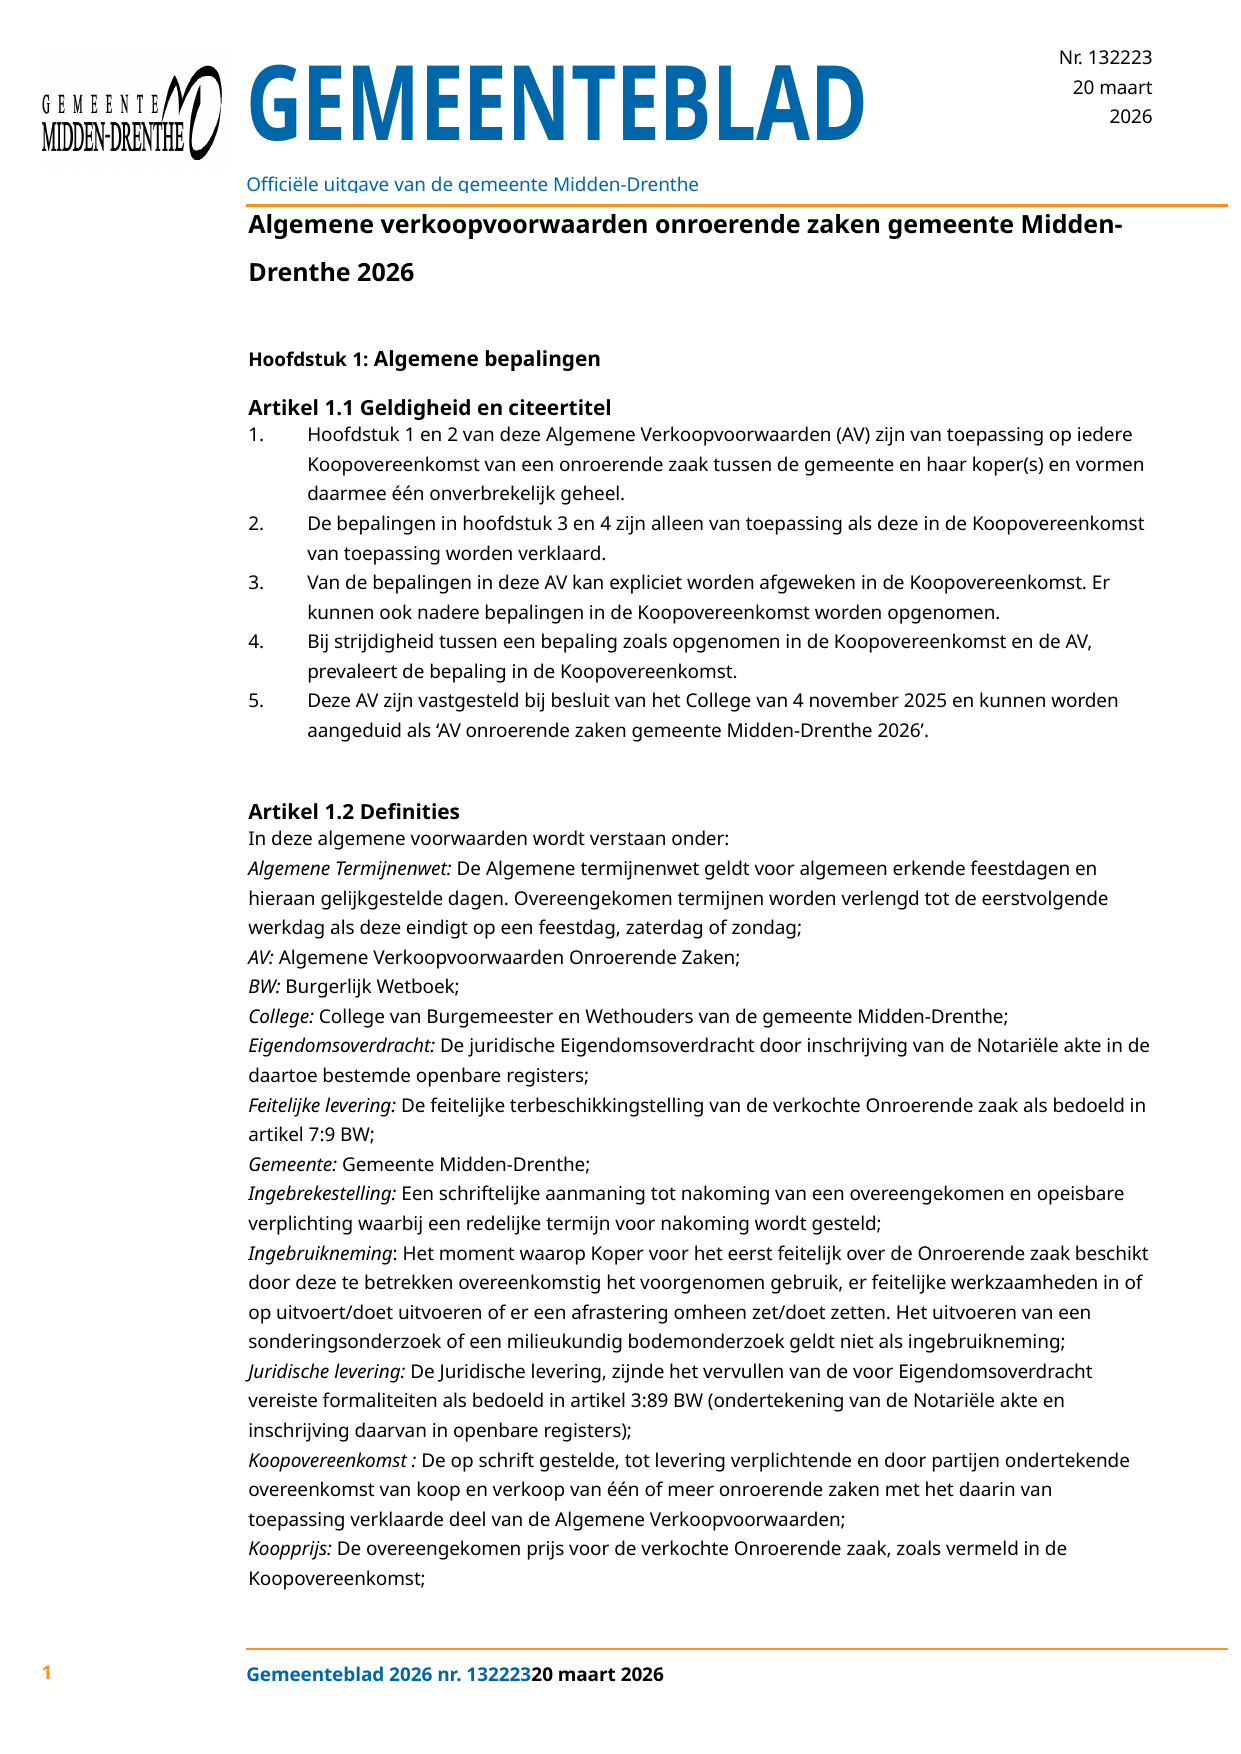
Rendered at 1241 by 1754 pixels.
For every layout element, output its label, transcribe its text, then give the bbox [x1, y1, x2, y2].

list Van de bepalingen in deze AV kan expliciet worden afgeweken in de Koopovereenkomst. Er kunnen ook nadere bepalingen in de Koopovereenkomst worden opgenomen. [248, 569, 1152, 624]
text Artikel 1.2 Definities [248, 797, 1152, 826]
text Juridische levering: De Juridische levering, zijnde het vervullen van de voor Eigendomsoverdracht vereiste formaliteiten als bedoeld in artikel 3:89 BW (ondertekening van de Notariële akte en inschrijving daarvan in openbare registers); [248, 1358, 1152, 1443]
text Artikel 1.1 Geldigheid en citeertitel [248, 393, 1152, 421]
text In deze algemene voorwaarden wordt verstaan onder: [248, 826, 1152, 851]
text Koopprijs: De overeengekomen prijs voor de verkochte Onroerende zaak, zoals vermeld in de Koopovereenkomst; [248, 1536, 1152, 1591]
picture [41, 47, 231, 172]
list Bij strijdigheid tussen een bepaling zoals opgenomen in de Koopovereenkomst en de AV, prevaleert de bepaling in de Koopovereenkomst. [248, 628, 1152, 684]
text Algemene verkoopvoorwaarden onroerende zaken gemeente Midden-Drenthe 2026 [248, 207, 1152, 288]
text Ingebrekestelling: Een schriftelijke aanmaning tot nakoming van een overeengekomen en opeisbare verplichting waarbij een redelijke termijn voor nakoming wordt gesteld; [248, 1181, 1152, 1236]
text Eigendomsoverdracht: De juridische Eigendomsoverdracht door inschrijving van de Notariële akte in de daartoe bestemde openbare registers; [248, 1033, 1152, 1088]
text Koopovereenkomst : De op schrift gestelde, tot levering verplichtende en door partijen ondertekende overeenkomst van koop en verkoop van één of meer onroerende zaken met het daarin van toepassing verklaarde deel van de Algemene Verkoopvoorwaarden; [248, 1447, 1152, 1532]
text Ingebruikneming: Het moment waarop Koper voor het eerst feitelijk over de Onroerende zaak beschikt door deze te betrekken overeenkomstig het voorgenomen gebruik, er feitelijke werkzaamheden in of op uitvoert/doet uitvoeren of er een afrastering omheen zet/doet zetten. Het uitvoeren van een sonderingsonderzoek of een milieukundig bodemonderzoek geldt niet als ingebruikneming; [248, 1240, 1152, 1354]
text Algemene Termijnenwet: De Algemene termijnenwet geldt voor algemeen erkende feestdagen en hieraan gelijkgestelde dagen. Overeengekomen termijnen worden verlengd tot de eerstvolgende werkdag als deze eindigt op een feestdag, zaterdag of zondag; [248, 855, 1152, 940]
text Feitelijke levering: De feitelijke terbeschikkingstelling van de verkochte Onroerende zaak als bedoeld in artikel 7:9 BW; [248, 1092, 1152, 1147]
text College: College van Burgemeester en Wethouders van de gemeente Midden-Drenthe; [248, 1003, 1152, 1029]
text Hoofdstuk 1: Algemene bepalingen [248, 344, 1152, 372]
list Hoofdstuk 1 en 2 van deze Algemene Verkoopvoorwaarden (AV) zijn van toepassing op iedere Koopovereenkomst van een onroerende zaak tussen de gemeente en haar koper(s) en vormen daarmee één onverbrekelijk geheel. [248, 421, 1152, 506]
list De bepalingen in hoofdstuk 3 en 4 zijn alleen van toepassing als deze in de Koopovereenkomst van toepassing worden verklaard. [248, 510, 1152, 565]
text Gemeente: Gemeente Midden-Drenthe; [248, 1151, 1152, 1177]
text BW: Burgerlijk Wetboek; [248, 973, 1152, 999]
list Deze AV zijn vastgesteld bij besluit van het College van 4 november 2025 en kunnen worden aangeduid als ‘AV onroerende zaken gemeente Midden-Drenthe 2026’. [248, 688, 1152, 743]
text AV: Algemene Verkoopvoorwaarden Onroerende Zaken; [248, 944, 1152, 970]
